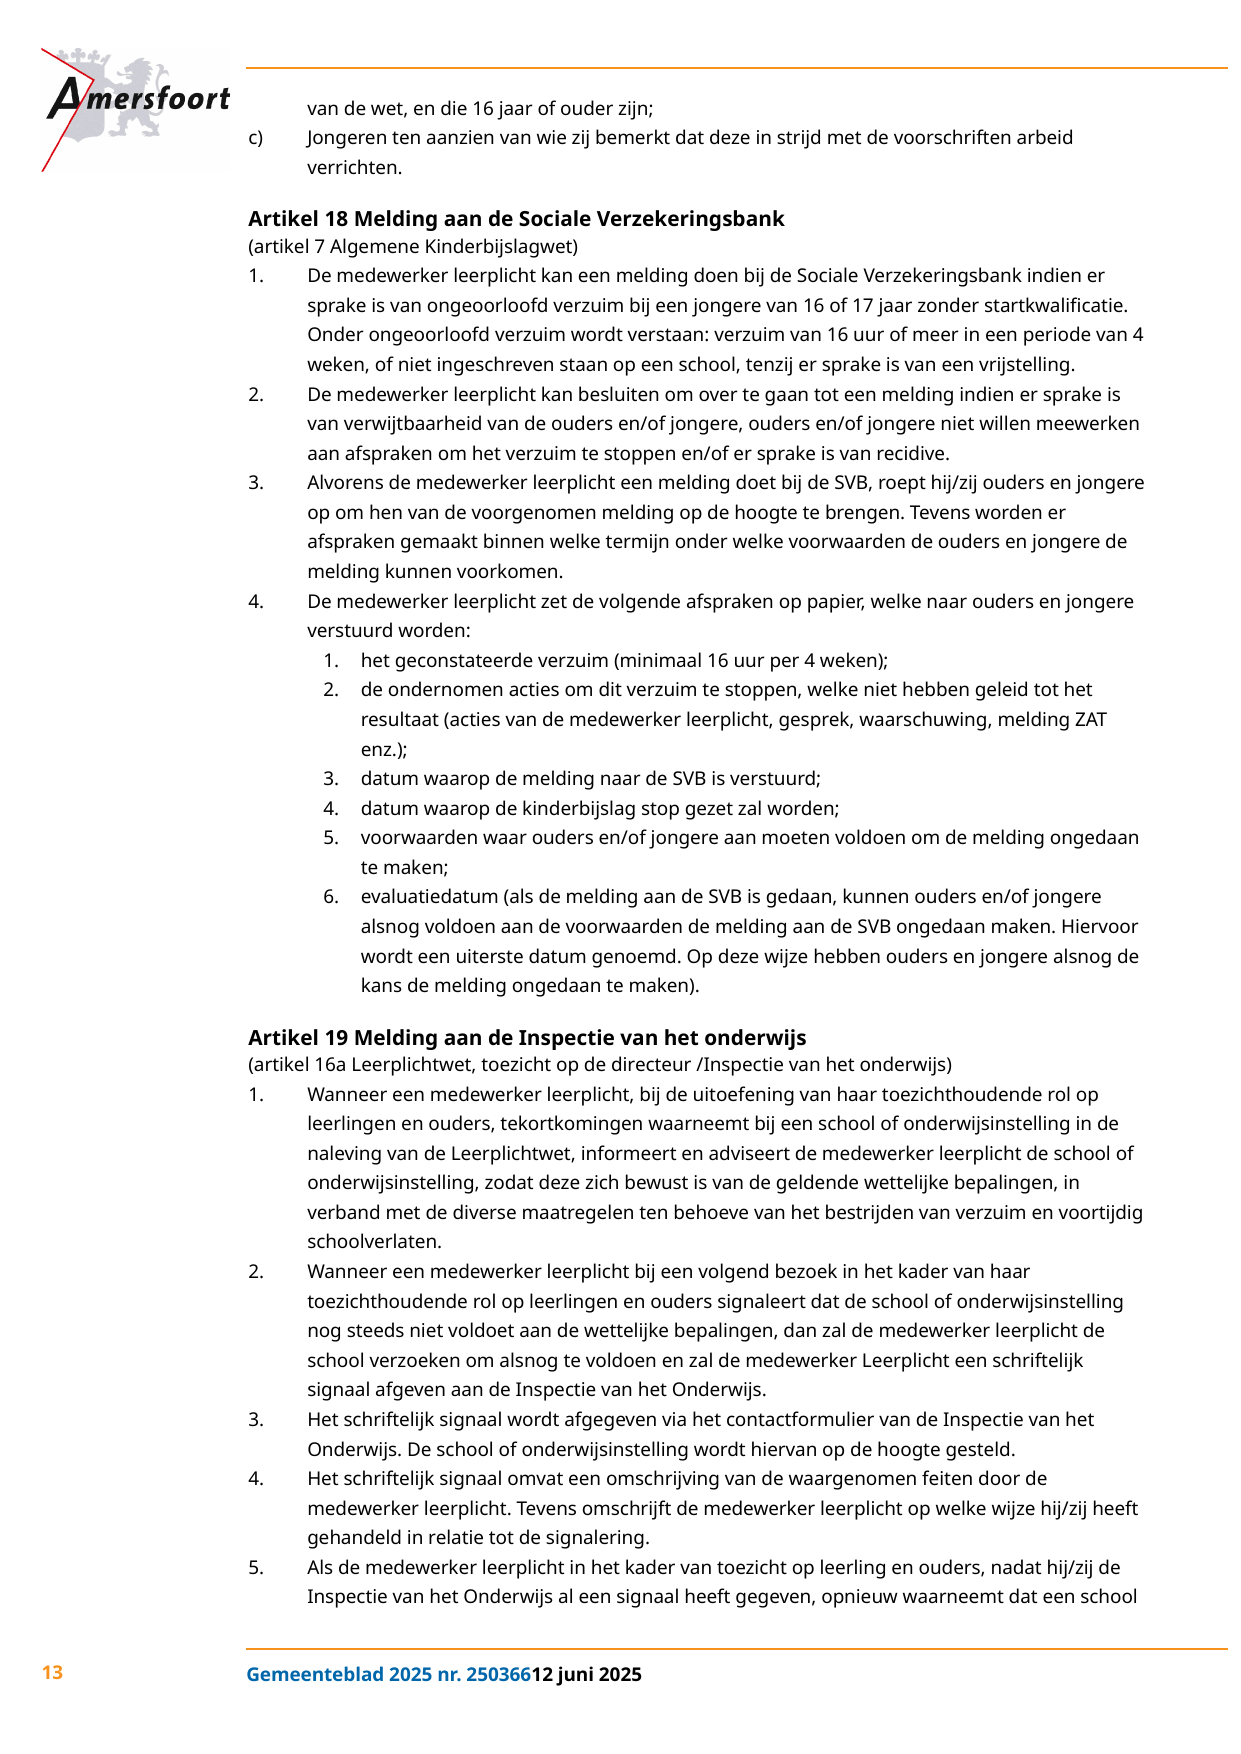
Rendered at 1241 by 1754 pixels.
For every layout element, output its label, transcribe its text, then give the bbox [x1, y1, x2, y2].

list datum waarop de melding naar de SVB is verstuurd; [323, 765, 1152, 791]
list Het schriftelijk signaal wordt afgegeven via het contactformulier van de Inspectie van het Onderwijs. De school of onderwijsinstelling wordt hiervan op de hoogte gesteld. [248, 1406, 1152, 1462]
list voorwaarden waar ouders en/of jongere aan moeten voldoen om de melding ongedaan te maken; [323, 824, 1152, 880]
picture [41, 47, 231, 172]
list De medewerker leerplicht kan een melding doen bij de Sociale Verzekeringsbank indien er sprake is van ongeoorloofd verzuim bij een jongere van 16 of 17 jaar zonder startkwalificatie. Onder ongeoorloofd verzuim wordt verstaan: verzuim van 16 uur of meer in een periode van 4 weken, of niet ingeschreven staan op een school, tenzij er sprake is van een vrijstelling. [248, 262, 1152, 377]
text Artikel 18 Melding aan de Sociale Verzekeringsbank [248, 204, 1152, 233]
text (artikel 7 Algemene Kinderbijslagwet) [248, 233, 1152, 258]
list Als de medewerker leerplicht in het kader van toezicht op leerling en ouders, nadat hij/zij de Inspectie van het Onderwijs al een signaal heeft gegeven, opnieuw waarneemt dat een school [248, 1554, 1152, 1609]
list De medewerker leerplicht zet de volgende afspraken op papier, welke naar ouders en jongere verstuurd worden: [248, 588, 1152, 643]
list Jongeren ten aanzien van wie zij bemerkt dat deze in strijd met de voorschriften arbeid verrichten. [248, 124, 1152, 180]
list Alvorens de medewerker leerplicht een melding doet bij de SVB, roept hij/zij ouders en jongere op om hen van de voorgenomen melding op de hoogte te brengen. Tevens worden er afspraken gemaakt binnen welke termijn onder welke voorwaarden de ouders en jongere de melding kunnen voorkomen. [248, 469, 1152, 584]
list van de wet, en die 16 jaar of ouder zijn; [248, 95, 1152, 121]
list de ondernomen acties om dit verzuim te stoppen, welke niet hebben geleid tot het resultaat (acties van de medewerker leerplicht, gesprek, waarschuwing, melding ZAT enz.); [323, 677, 1152, 761]
text Artikel 19 Melding aan de Inspectie van het onderwijs [248, 1023, 1152, 1051]
list het geconstateerde verzuim (minimaal 16 uur per 4 weken); [323, 647, 1152, 673]
list datum waarop de kinderbijslag stop gezet zal worden; [323, 795, 1152, 821]
list Het schriftelijk signaal omvat een omschrijving van de waargenomen feiten door de medewerker leerplicht. Tevens omschrijft de medewerker leerplicht op welke wijze hij/zij heeft gehandeld in relatie tot de signalering. [248, 1465, 1152, 1550]
list Wanneer een medewerker leerplicht bij een volgend bezoek in het kader van haar toezichthoudende rol op leerlingen en ouders signaleert dat de school of onderwijsinstelling nog steeds niet voldoet aan de wettelijke bepalingen, dan zal de medewerker leerplicht de school verzoeken om alsnog te voldoen en zal de medewerker Leerplicht een schriftelijk signaal afgeven aan de Inspectie van het Onderwijs. [248, 1258, 1152, 1402]
list De medewerker leerplicht kan besluiten om over te gaan tot een melding indien er sprake is van verwijtbaarheid van de ouders en/of jongere, ouders en/of jongere niet willen meewerken aan afspraken om het verzuim te stoppen en/of er sprake is van recidive. [248, 381, 1152, 466]
list Wanneer een medewerker leerplicht, bij de uitoefening van haar toezichthoudende rol op leerlingen en ouders, tekortkomingen waarneemt bij een school of onderwijsinstelling in de naleving van de Leerplichtwet, informeert en adviseert de medewerker leerplicht de school of onderwijsinstelling, zodat deze zich bewust is van de geldende wettelijke bepalingen, in verband met de diverse maatregelen ten behoeve van het bestrijden van verzuim en voortijdig schoolverlaten. [248, 1081, 1152, 1254]
text (artikel 16a Leerplichtwet, toezicht op de directeur /Inspectie van het onderwijs) [248, 1051, 1152, 1077]
list evaluatiedatum (als de melding aan de SVB is gedaan, kunnen ouders en/of jongere alsnog voldoen aan de voorwaarden de melding aan de SVB ongedaan maken. Hiervoor wordt een uiterste datum genoemd. Op deze wijze hebben ouders en jongere alsnog de kans de melding ongedaan te maken). [323, 884, 1152, 998]
